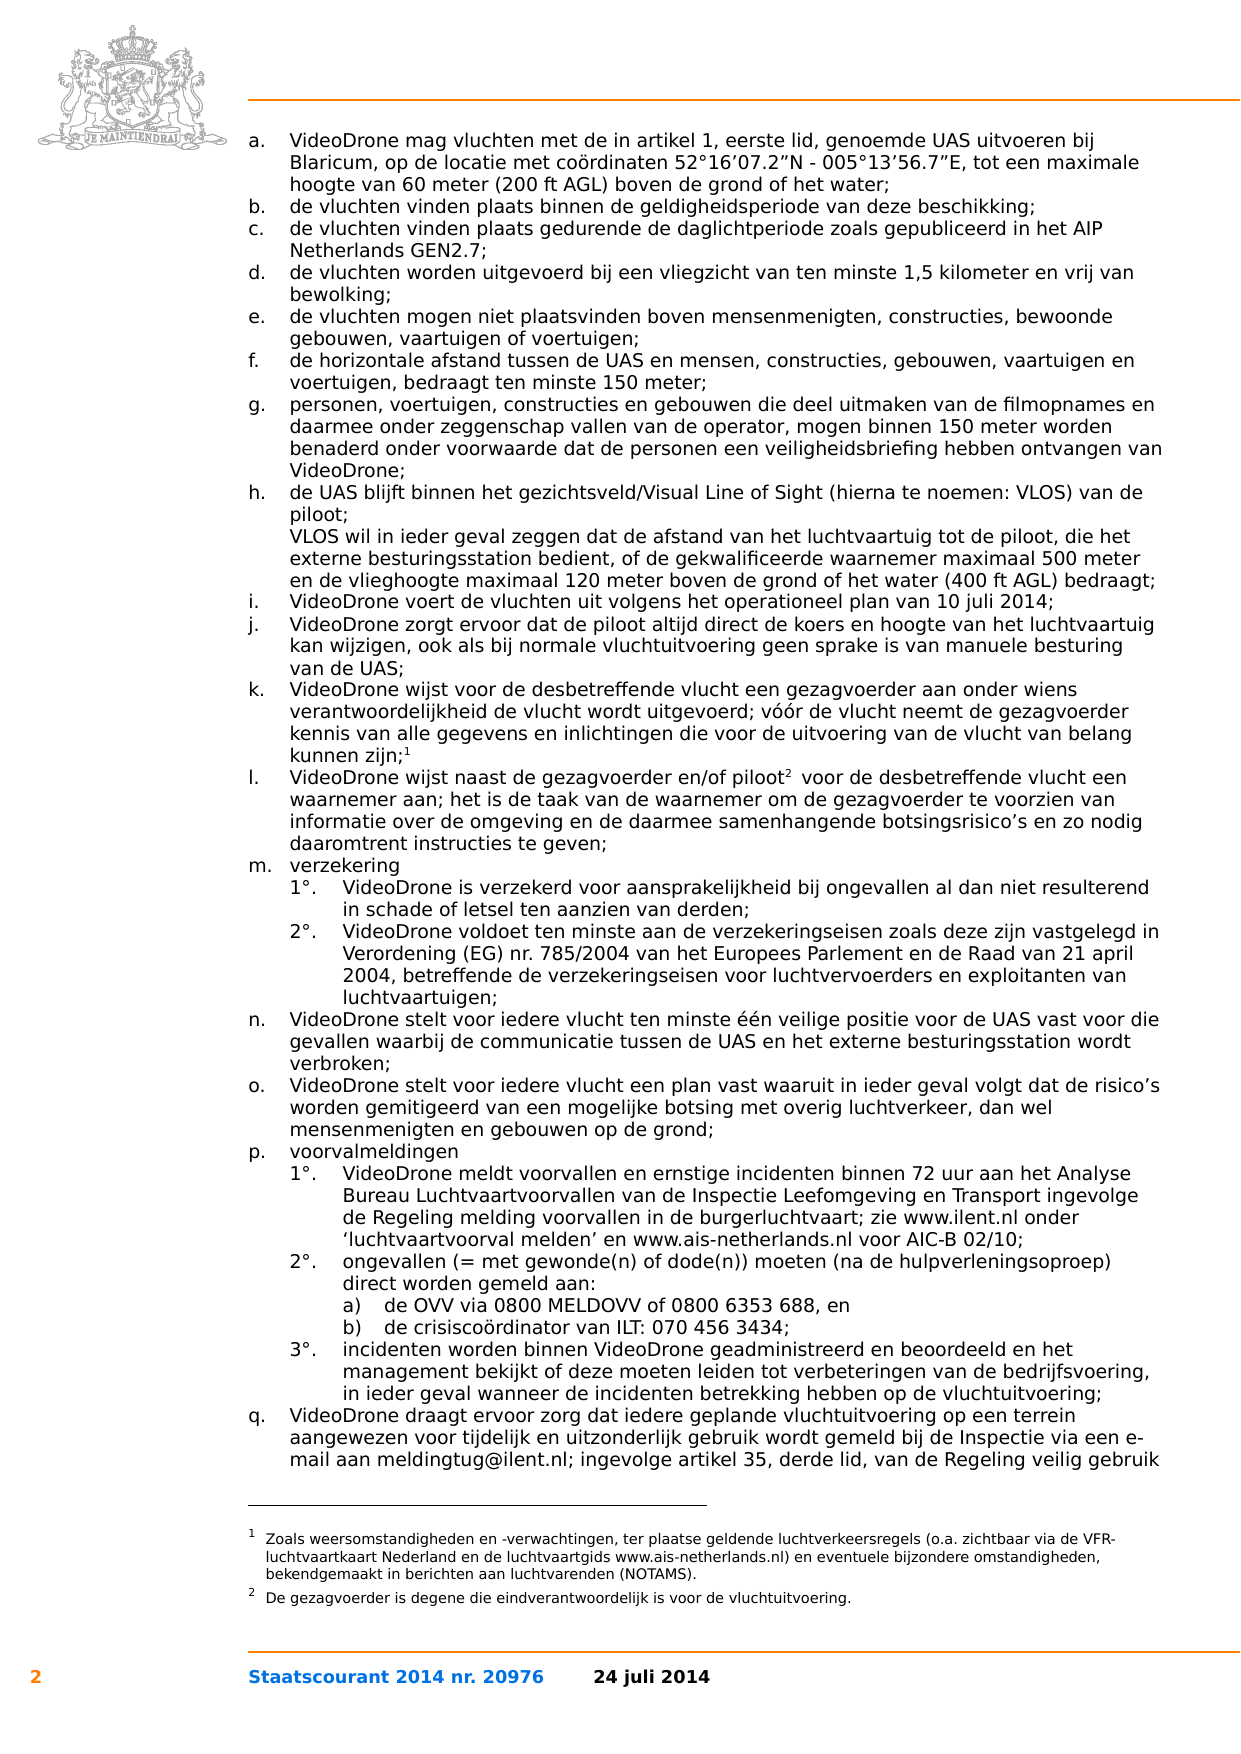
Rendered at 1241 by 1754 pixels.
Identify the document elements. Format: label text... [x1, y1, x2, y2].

text g. personen, voertuigen, constructies en gebouwen die deel uitmaken van de filmopnames en daarmee onder zeggenschap vallen van de operator, mogen binnen 150 meter worden benaderd onder voorwaarde dat de personen een veiligheidsbriefing hebben ontvangen van VideoDrone; [248, 394, 1163, 482]
text a) de OVV via 0800 MELDOVV of 0800 6353 688, en [342, 1295, 1163, 1317]
text VLOS wil in ieder geval zeggen dat de afstand van het luchtvaartuig tot de piloot, die het externe besturingsstation bedient, of de gekwalificeerde waarnemer maximaal 500 meter en de vlieghoogte maximaal 120 meter boven de grond of het water (400 ft AGL) bedraagt; [289, 526, 1163, 591]
text p. voorvalmeldingen [248, 1141, 1163, 1163]
text f. de horizontale afstand tussen de UAS en mensen, constructies, gebouwen, vaartuigen en voertuigen, bedraagt ten minste 150 meter; [248, 350, 1163, 394]
text l. VideoDrone wijst naast de gezagvoerder en/of piloot voor de desbetreffende vlucht een waarnemer aan; het is de taak van de waarnemer om de gezagvoerder te voorzien van informatie over de omgeving en de daarmee samenhangende botsingsrisico’s en zo nodig daaromtrent instructies te geven; [248, 767, 1163, 855]
text b) de crisiscoördinator van ILT: 070 456 3434; [342, 1317, 1163, 1339]
text 1°. VideoDrone is verzekerd voor aansprakelijkheid bij ongevallen al dan niet resulterend in schade of letsel ten aanzien van derden; [289, 877, 1163, 921]
text a. VideoDrone mag vluchten met de in artikel 1, eerste lid, genoemde UAS uitvoeren bij Blaricum, op de locatie met coördinaten 52°16’07.2”N - 005°13’56.7”E, tot een maximale hoogte van 60 meter (200 ft AGL) boven de grond of het water; [248, 130, 1163, 196]
text i. VideoDrone voert de vluchten uit volgens het operationeel plan van 10 juli 2014; [248, 591, 1163, 613]
text q. VideoDrone draagt ervoor zorg dat iedere geplande vluchtuitvoering op een terrein aangewezen voor tijdelijk en uitzonderlijk gebruik wordt gemeld bij de Inspectie via een e-mail aan meldingtug@ilent.nl; ingevolge artikel 35, derde lid, van de Regeling veilig gebruik [248, 1405, 1163, 1471]
text 3°. incidenten worden binnen VideoDrone geadministreerd en beoordeeld en het management bekijkt of deze moeten leiden tot verbeteringen van de bedrijfsvoering, in ieder geval wanneer de incidenten betrekking hebben op de vluchtuitvoering; [289, 1339, 1163, 1405]
text Zoals weersomstandigheden en -verwachtingen, ter plaatse geldende luchtverkeersregels (o.a. zichtbaar via de VFR-luchtvaartkaart Nederland en de luchtvaartgids www.ais-netherlands.nl) en eventuele bijzondere omstandigheden, bekendgemaakt in berichten aan luchtvarenden (NOTAMS). [248, 1527, 1163, 1583]
text j. VideoDrone zorgt ervoor dat de piloot altijd direct de koers en hoogte van het luchtvaartuig kan wijzigen, ook als bij normale vluchtuitvoering geen sprake is van manuele besturing van de UAS; [248, 613, 1163, 679]
text d. de vluchten worden uitgevoerd bij een vliegzicht van ten minste 1,5 kilometer en vrij van bewolking; [248, 262, 1163, 306]
text h. de UAS blijft binnen het gezichtsveld/Visual Line of Sight (hierna te noemen: VLOS) van de piloot; [248, 482, 1163, 526]
text n. VideoDrone stelt voor iedere vlucht ten minste één veilige positie voor de UAS vast voor die gevallen waarbij de communicatie tussen de UAS en het externe besturingsstation wordt verbroken; [248, 1009, 1163, 1075]
text k. VideoDrone wijst voor de desbetreffende vlucht een gezagvoerder aan onder wiens verantwoordelijkheid de vlucht wordt uitgevoerd; vóór de vlucht neemt de gezagvoerder kennis van alle gegevens en inlichtingen die voor de uitvoering van de vlucht van belang kunnen zijn; [248, 679, 1163, 767]
text 1°. VideoDrone meldt voorvallen en ernstige incidenten binnen 72 uur aan het Analyse Bureau Luchtvaartvoorvallen van de Inspectie Leefomgeving en Transport ingevolge de Regeling melding voorvallen in de burgerluchtvaart; zie www.ilent.nl onder ‘luchtvaartvoorval melden’ en www.ais-netherlands.nl voor AIC-B 02/10; [289, 1163, 1163, 1251]
text c. de vluchten vinden plaats gedurende de daglichtperiode zoals gepubliceerd in het AIP Netherlands GEN2.7; [248, 218, 1163, 262]
text o. VideoDrone stelt voor iedere vlucht een plan vast waaruit in ieder geval volgt dat de risico’s worden gemitigeerd van een mogelijke botsing met overig luchtverkeer, dan wel mensenmenigten en gebouwen op de grond; [248, 1075, 1163, 1141]
text e. de vluchten mogen niet plaatsvinden boven mensenmenigten, constructies, bewoonde gebouwen, vaartuigen of voertuigen; [248, 306, 1163, 350]
text De gezagvoerder is degene die eindverantwoordelijk is voor de vluchtuitvoering. [248, 1586, 1163, 1608]
text b. de vluchten vinden plaats binnen de geldigheidsperiode van deze beschikking; [248, 196, 1163, 218]
text 2°. ongevallen (= met gewonde(n) of dode(n)) moeten (na de hulpverleningsoproep) direct worden gemeld aan: [289, 1251, 1163, 1295]
text 2°. VideoDrone voldoet ten minste aan de verzekeringseisen zoals deze zijn vastgelegd in Verordening (EG) nr. 785/2004 van het Europees Parlement en de Raad van 21 april 2004, betreffende de verzekeringseisen voor luchtvervoerders en exploitanten van luchtvaartuigen; [289, 921, 1163, 1009]
text m. verzekering [248, 855, 1163, 877]
picture [38, 25, 227, 150]
